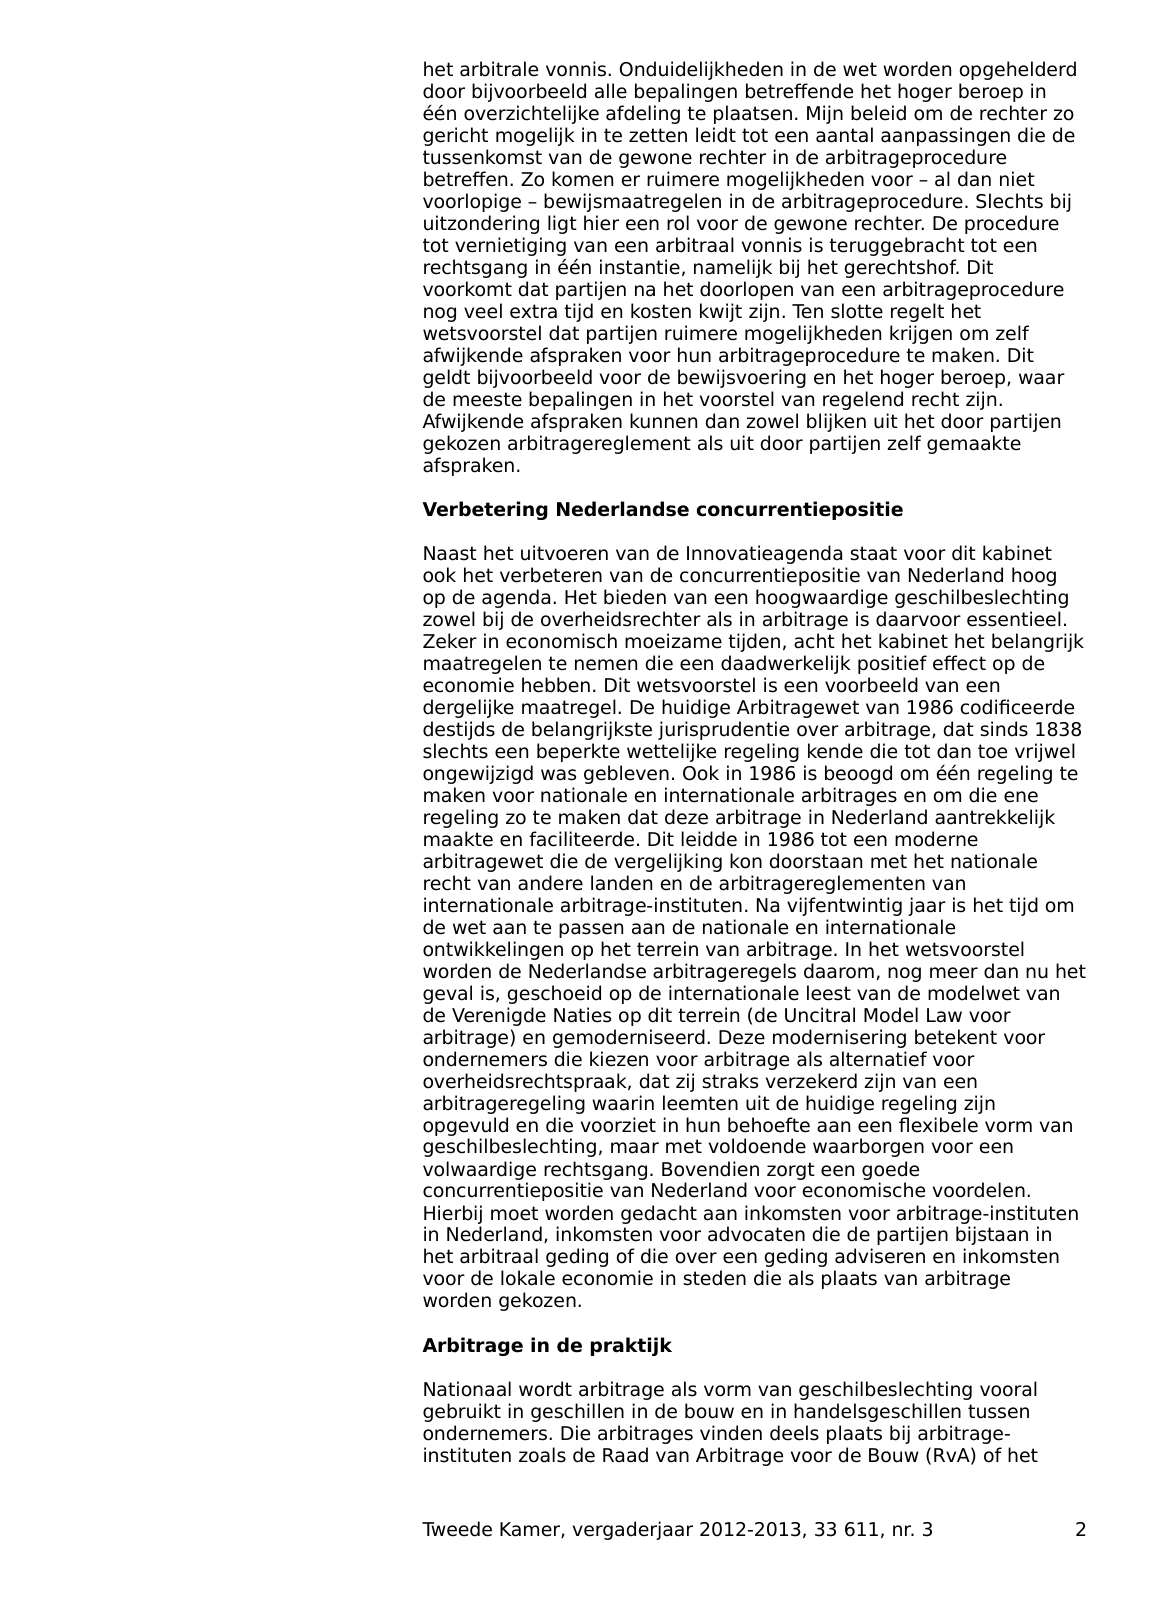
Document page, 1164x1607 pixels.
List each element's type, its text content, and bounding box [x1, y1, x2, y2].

text Nationaal wordt arbitrage als vorm van geschilbeslechting vooral gebruikt in geschillen in de bouw en in handelsgeschillen tussen ondernemers. Die arbitrages vinden deels plaats bij arbitrage-instituten zoals de Raad van Arbitrage voor de Bouw (RvA) of het [422, 1379, 1087, 1467]
subtitle Arbitrage in de praktijk [422, 1334, 1087, 1356]
text het arbitrale vonnis. Onduidelijkheden in de wet worden opgehelderd door bijvoorbeeld alle bepalingen betreffende het hoger beroep in één overzichtelijke afdeling te plaatsen. Mijn beleid om de rechter zo gericht mogelijk in te zetten leidt tot een aantal aanpassingen die de tussenkomst van de gewone rechter in de arbitrageprocedure betreffen. Zo komen er ruimere mogelijkheden voor – al dan niet voorlopige – bewijsmaatregelen in de arbitrageprocedure. Slechts bij uitzondering ligt hier een rol voor de gewone rechter. De procedure tot vernietiging van een arbitraal vonnis is teruggebracht tot een rechtsgang in één instantie, namelijk bij het gerechtshof. Dit voorkomt dat partijen na het doorlopen van een arbitrageprocedure nog veel extra tijd en kosten kwijt zijn. Ten slotte regelt het wetsvoorstel dat partijen ruimere mogelijkheden krijgen om zelf afwijkende afspraken voor hun arbitrageprocedure te maken. Dit geldt bijvoorbeeld voor de bewijsvoering en het hoger beroep, waar de meeste bepalingen in het voorstel van regelend recht zijn. Afwijkende afspraken kunnen dan zowel blijken uit het door partijen gekozen arbitragereglement als uit door partijen zelf gemaakte afspraken. [422, 59, 1087, 477]
text Naast het uitvoeren van de Innovatieagenda staat voor dit kabinet ook het verbeteren van de concurrentiepositie van Nederland hoog op de agenda. Het bieden van een hoogwaardige geschilbeslechting zowel bij de overheidsrechter als in arbitrage is daarvoor essentieel. Zeker in economisch moeizame tijden, acht het kabinet het belangrijk maatregelen te nemen die een daadwerkelijk positief effect op de economie hebben. Dit wetsvoorstel is een voorbeeld van een dergelijke maatregel. De huidige Arbitragewet van 1986 codificeerde destijds de belangrijkste jurisprudentie over arbitrage, dat sinds 1838 slechts een beperkte wettelijke regeling kende die tot dan toe vrijwel ongewijzigd was gebleven. Ook in 1986 is beoogd om één regeling te maken voor nationale en internationale arbitrages en om die ene regeling zo te maken dat deze arbitrage in Nederland aantrekkelijk maakte en faciliteerde. Dit leidde in 1986 tot een moderne arbitragewet die de vergelijking kon doorstaan met het nationale recht van andere landen en de arbitragereglementen van internationale arbitrage-instituten. Na vijfentwintig jaar is het tijd om de wet aan te passen aan de nationale en internationale ontwikkelingen op het terrein van arbitrage. In het wetsvoorstel worden de Nederlandse arbitrageregels daarom, nog meer dan nu het geval is, geschoeid op de internationale leest van de modelwet van de Verenigde Naties op dit terrein (de Uncitral Model Law voor arbitrage) en gemoderniseerd. Deze modernisering betekent voor ondernemers die kiezen voor arbitrage als alternatief voor overheidsrechtspraak, dat zij straks verzekerd zijn van een arbitrageregeling waarin leemten uit de huidige regeling zijn opgevuld en die voorziet in hun behoefte aan een flexibele vorm van geschilbeslechting, maar met voldoende waarborgen voor een volwaardige rechtsgang. Bovendien zorgt een goede concurrentiepositie van Nederland voor economische voordelen. Hierbij moet worden gedacht aan inkomsten voor arbitrage-instituten in Nederland, inkomsten voor advocaten die de partijen bijstaan in het arbitraal geding of die over een geding adviseren en inkomsten voor de lokale economie in steden die als plaats van arbitrage worden gekozen. [422, 543, 1087, 1312]
subtitle Verbetering Nederlandse concurrentiepositie [422, 499, 1087, 521]
